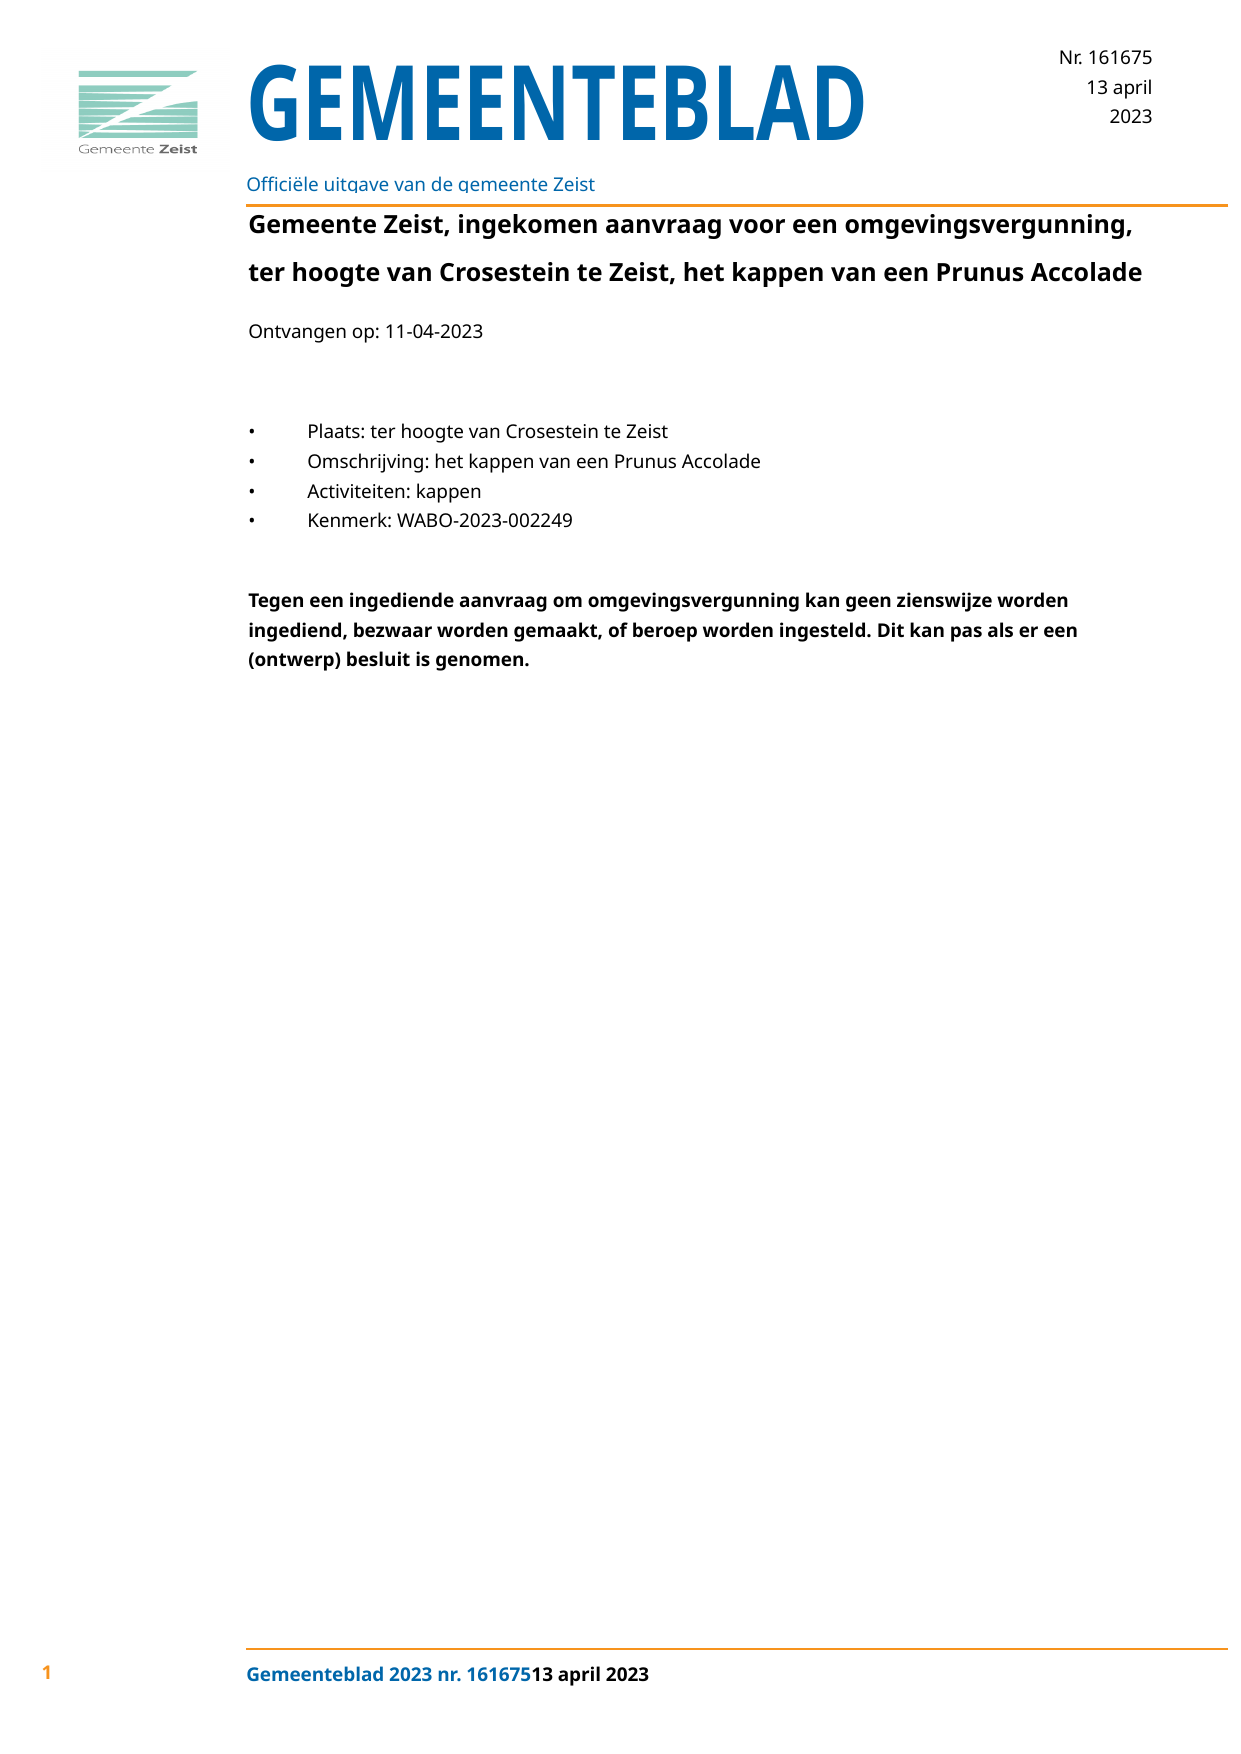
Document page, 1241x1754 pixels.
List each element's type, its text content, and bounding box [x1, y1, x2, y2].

picture [41, 47, 231, 172]
text Ontvangen op: 11-04-2023 [248, 318, 1152, 344]
text Gemeente Zeist, ingekomen aanvraag voor een omgevingsvergunning, ter hoogte van Crosestein te Zeist, het kappen van een Prunus Accolade [248, 207, 1152, 288]
list Plaats: ter hoogte van Crosestein te Zeist [248, 419, 1152, 444]
list Kenmerk: WABO-2023-002249 [248, 507, 1152, 533]
text Tegen een ingediende aanvraag om omgevingsvergunning kan geen zienswijze worden ingediend, bezwaar worden gemaakt, of beroep worden ingesteld. Dit kan pas als er een (ontwerp) besluit is genomen. [248, 587, 1152, 672]
list Activiteiten: kappen [248, 478, 1152, 504]
list Omschrijving: het kappen van een Prunus Accolade [248, 448, 1152, 474]
